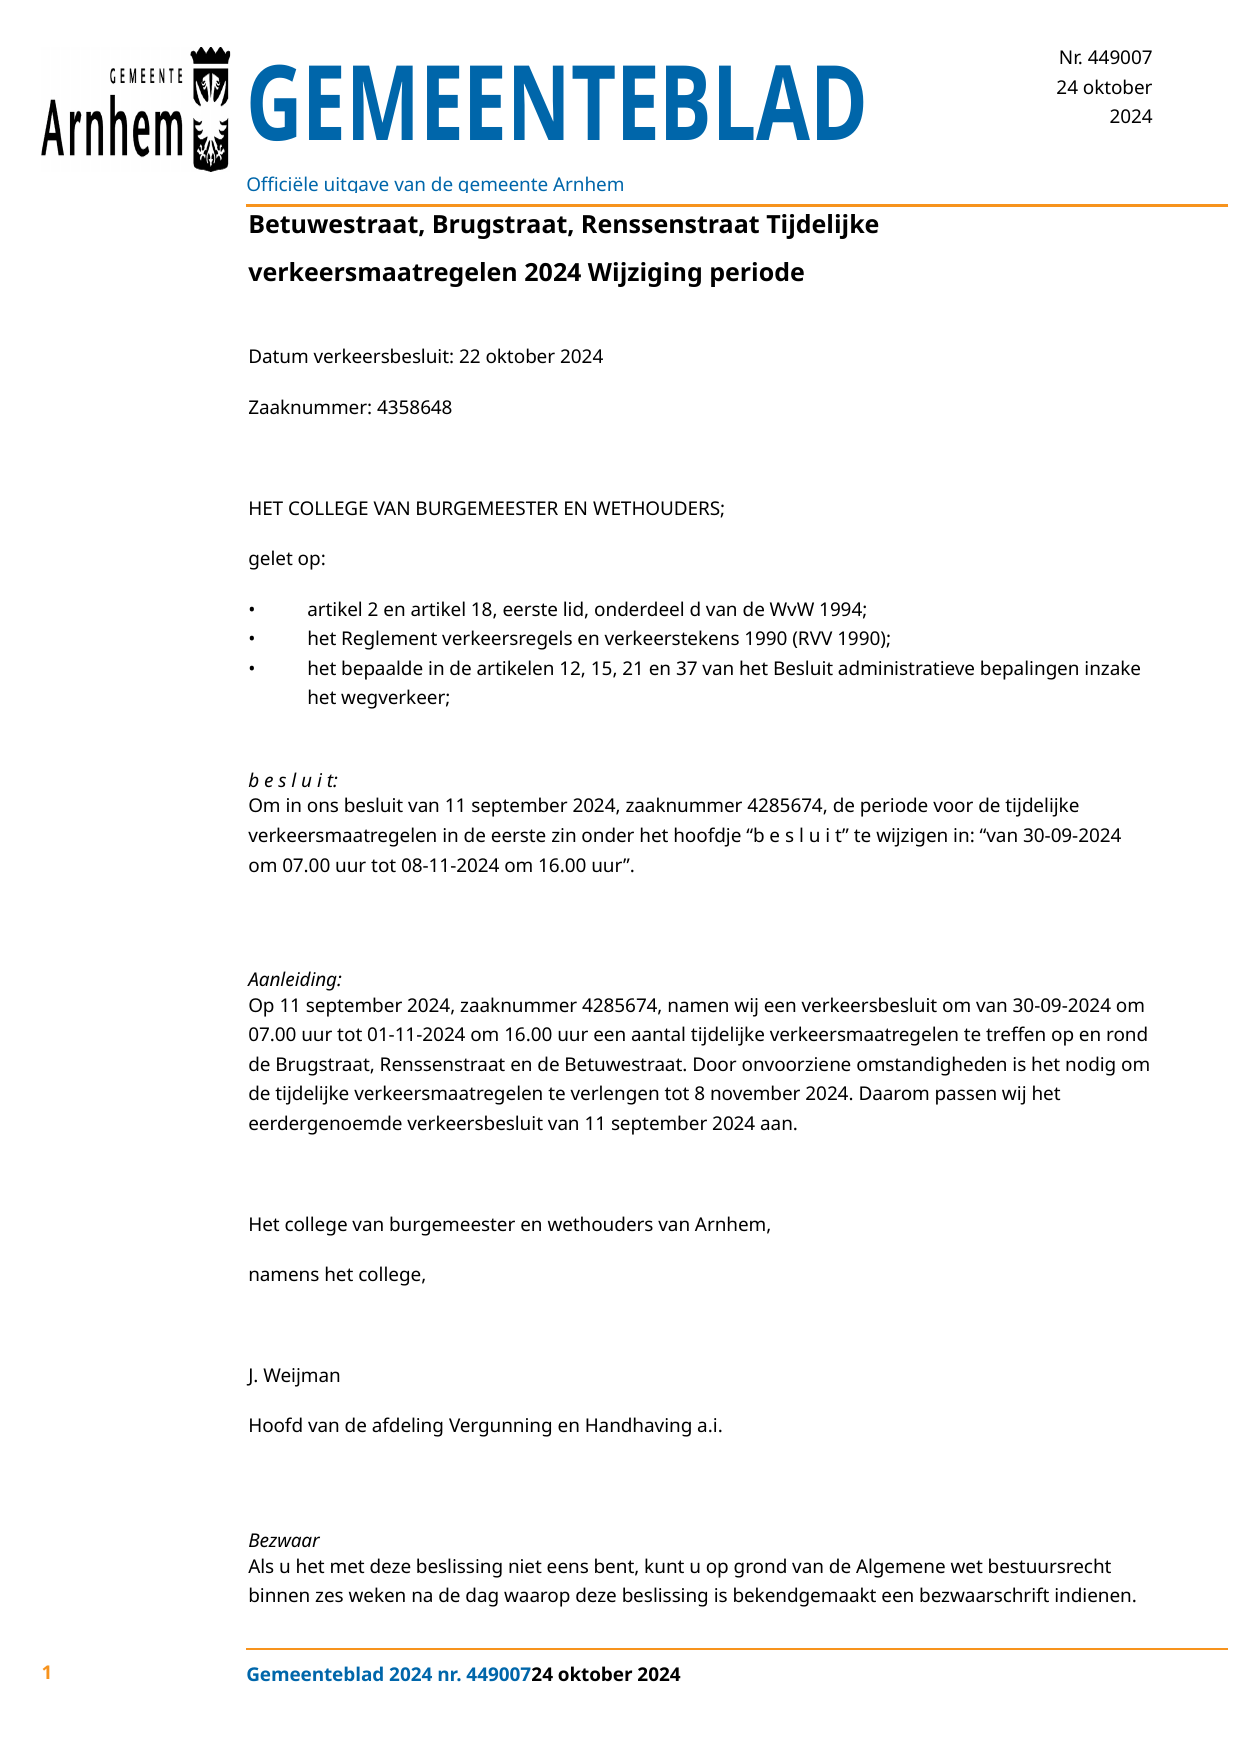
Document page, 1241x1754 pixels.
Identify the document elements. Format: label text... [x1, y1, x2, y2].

text namens het college, [248, 1261, 1152, 1287]
text Op 11 september 2024, zaaknummer 4285674, namen wij een verkeersbesluit om van 30-09-2024 om 07.00 uur tot 01-11-2024 om 16.00 uur een aantal tijdelijke verkeersmaatregelen te treffen op en rond de Brugstraat, Renssenstraat en de Betuwestraat. Door onvoorziene omstandigheden is het nodig om de tijdelijke verkeersmaatregelen te verlengen tot 8 november 2024. Daarom passen wij het eerdergenoemde verkeersbesluit van 11 september 2024 aan. [248, 992, 1152, 1136]
text J. Weijman [248, 1362, 1152, 1388]
list het Reglement verkeersregels en verkeerstekens 1990 (RVV 1990); [248, 625, 1152, 651]
text gelet op: [248, 545, 1152, 571]
picture [41, 47, 231, 172]
text Om in ons besluit van 11 september 2024, zaaknummer 4285674, de periode voor de tijdelijke verkeersmaatregelen in de eerste zin onder het hoofdje “b e s l u i t” te wijzigen in: “van 30-09-2024 om 07.00 uur tot 08-11-2024 om 16.00 uur”. [248, 793, 1152, 877]
text HET COLLEGE VAN BURGEMEESTER EN WETHOUDERS; [248, 495, 1152, 521]
list artikel 2 en artikel 18, eerste lid, onderdeel d van de WvW 1994; [248, 596, 1152, 621]
text Hoofd van de afdeling Vergunning en Handhaving a.i. [248, 1413, 1152, 1438]
list het bepaalde in de artikelen 12, 15, 21 en 37 van het Besluit administratieve bepalingen inzake het wegverkeer; [248, 655, 1152, 710]
text Als u het met deze beslissing niet eens bent, kunt u op grond van de Algemene wet bestuursrecht binnen zes weken na de dag waarop deze beslissing is bekendgemaakt een bezwaarschrift indienen. [248, 1553, 1152, 1608]
text Zaaknummer: 4358648 [248, 394, 1152, 420]
text Bezwaar [248, 1527, 1152, 1553]
text Aanleiding: [248, 966, 1152, 992]
text b e s l u i t: [248, 767, 1152, 793]
text Datum verkeersbesluit: 22 oktober 2024 [248, 344, 1152, 369]
text Betuwestraat, Brugstraat, Renssenstraat Tijdelijke verkeersmaatregelen 2024 Wijziging periode [248, 207, 1152, 288]
text Het college van burgemeester en wethouders van Arnhem, [248, 1211, 1152, 1237]
